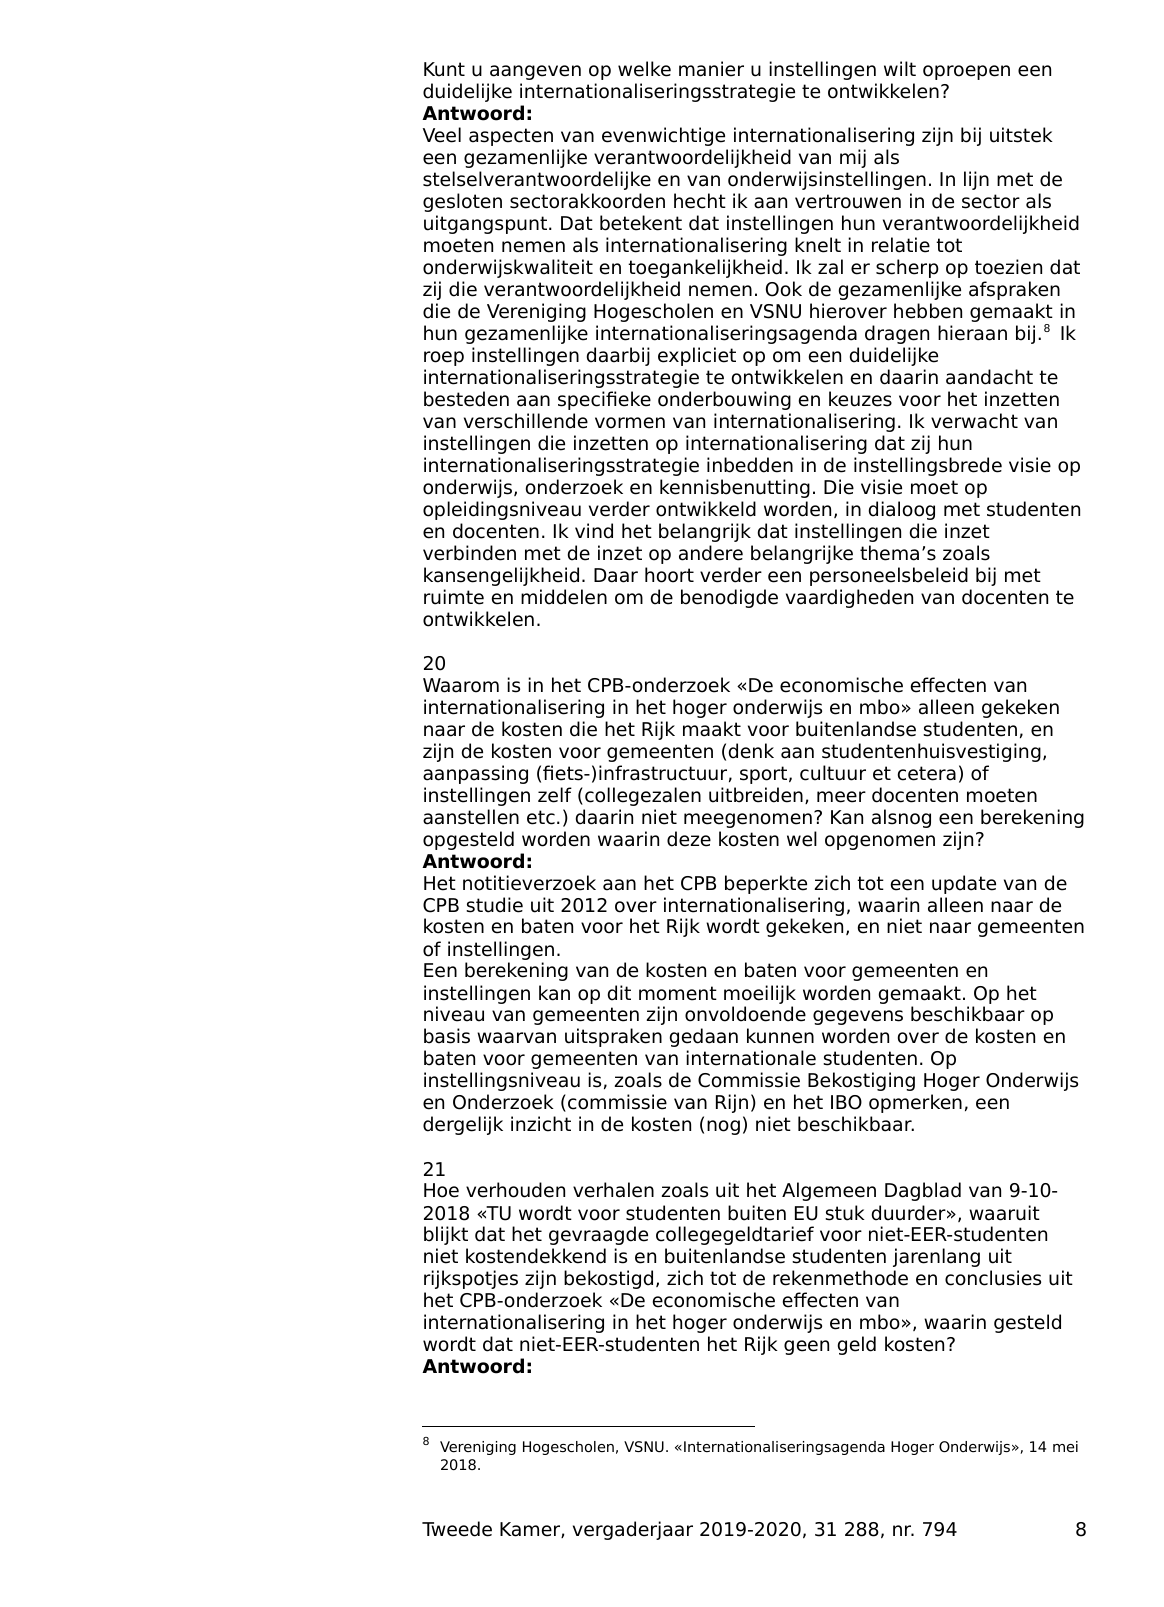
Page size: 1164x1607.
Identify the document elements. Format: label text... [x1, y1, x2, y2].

text Antwoord: [422, 1356, 1087, 1378]
text 20 [422, 653, 1087, 675]
text Antwoord: [422, 851, 1087, 872]
text 21 [422, 1158, 1087, 1180]
text Kunt u aangeven op welke manier u instellingen wilt oproepen een duidelijke internationaliseringsstrategie te ontwikkelen? [422, 59, 1087, 103]
text Vereniging Hogescholen, VSNU. «Internationaliseringsagenda Hoger Onderwijs», 14 mei 2018. [422, 1435, 1087, 1474]
text Antwoord: [422, 103, 1087, 125]
text Waarom is in het CPB-onderzoek «De economische effecten van internationalisering in het hoger onderwijs en mbo» alleen gekeken naar de kosten die het Rijk maakt voor buitenlandse studenten, en zijn de kosten voor gemeenten (denk aan studentenhuisvestiging, aanpassing (fiets-)infrastructuur, sport, cultuur et cetera) of instellingen zelf (collegezalen uitbreiden, meer docenten moeten aanstellen etc.) daarin niet meegenomen? Kan alsnog een berekening opgesteld worden waarin deze kosten wel opgenomen zijn? [422, 675, 1087, 851]
text Een berekening van de kosten en baten voor gemeenten en instellingen kan op dit moment moeilijk worden gemaakt. Op het niveau van gemeenten zijn onvoldoende gegevens beschikbaar op basis waarvan uitspraken gedaan kunnen worden over de kosten en baten voor gemeenten van internationale studenten. Op instellingsniveau is, zoals de Commissie Bekostiging Hoger Onderwijs en Onderzoek (commissie van Rijn) en het IBO opmerken, een dergelijk inzicht in de kosten (nog) niet beschikbaar. [422, 960, 1087, 1136]
text Hoe verhouden verhalen zoals uit het Algemeen Dagblad van 9-10-2018 «TU wordt voor studenten buiten EU stuk duurder», waaruit blijkt dat het gevraagde collegegeldtarief voor niet-EER-studenten niet kostendekkend is en buitenlandse studenten jarenlang uit rijkspotjes zijn bekostigd, zich tot de rekenmethode en conclusies uit het CPB-onderzoek «De economische effecten van internationalisering in het hoger onderwijs en mbo», waarin gesteld wordt dat niet-EER-studenten het Rijk geen geld kosten? [422, 1180, 1087, 1356]
text Veel aspecten van evenwichtige internationalisering zijn bij uitstek een gezamenlijke verantwoordelijkheid van mij als stelselverantwoordelijke en van onderwijsinstellingen. In lijn met de gesloten sectorakkoorden hecht ik aan vertrouwen in de sector als uitgangspunt. Dat betekent dat instellingen hun verantwoordelijkheid moeten nemen als internationalisering knelt in relatie tot onderwijskwaliteit en toegankelijkheid. Ik zal er scherp op toezien dat zij die verantwoordelijkheid nemen. Ook de gezamenlijke afspraken die de Vereniging Hogescholen en VSNU hierover hebben gemaakt in hun gezamenlijke internationaliseringsagenda dragen hieraan bij. Ik roep instellingen daarbij expliciet op om een duidelijke internationaliseringsstrategie te ontwikkelen en daarin aandacht te besteden aan specifieke onderbouwing en keuzes voor het inzetten van verschillende vormen van internationalisering. Ik verwacht van instellingen die inzetten op internationalisering dat zij hun internationaliseringsstrategie inbedden in de instellingsbrede visie op onderwijs, onderzoek en kennisbenutting. Die visie moet op opleidingsniveau verder ontwikkeld worden, in dialoog met studenten en docenten. Ik vind het belangrijk dat instellingen die inzet verbinden met de inzet op andere belangrijke thema’s zoals kansengelijkheid. Daar hoort verder een personeelsbeleid bij met ruimte en middelen om de benodigde vaardigheden van docenten te ontwikkelen. [422, 125, 1087, 631]
text Het notitieverzoek aan het CPB beperkte zich tot een update van de CPB studie uit 2012 over internationalisering, waarin alleen naar de kosten en baten voor het Rijk wordt gekeken, en niet naar gemeenten of instellingen. [422, 872, 1087, 960]
